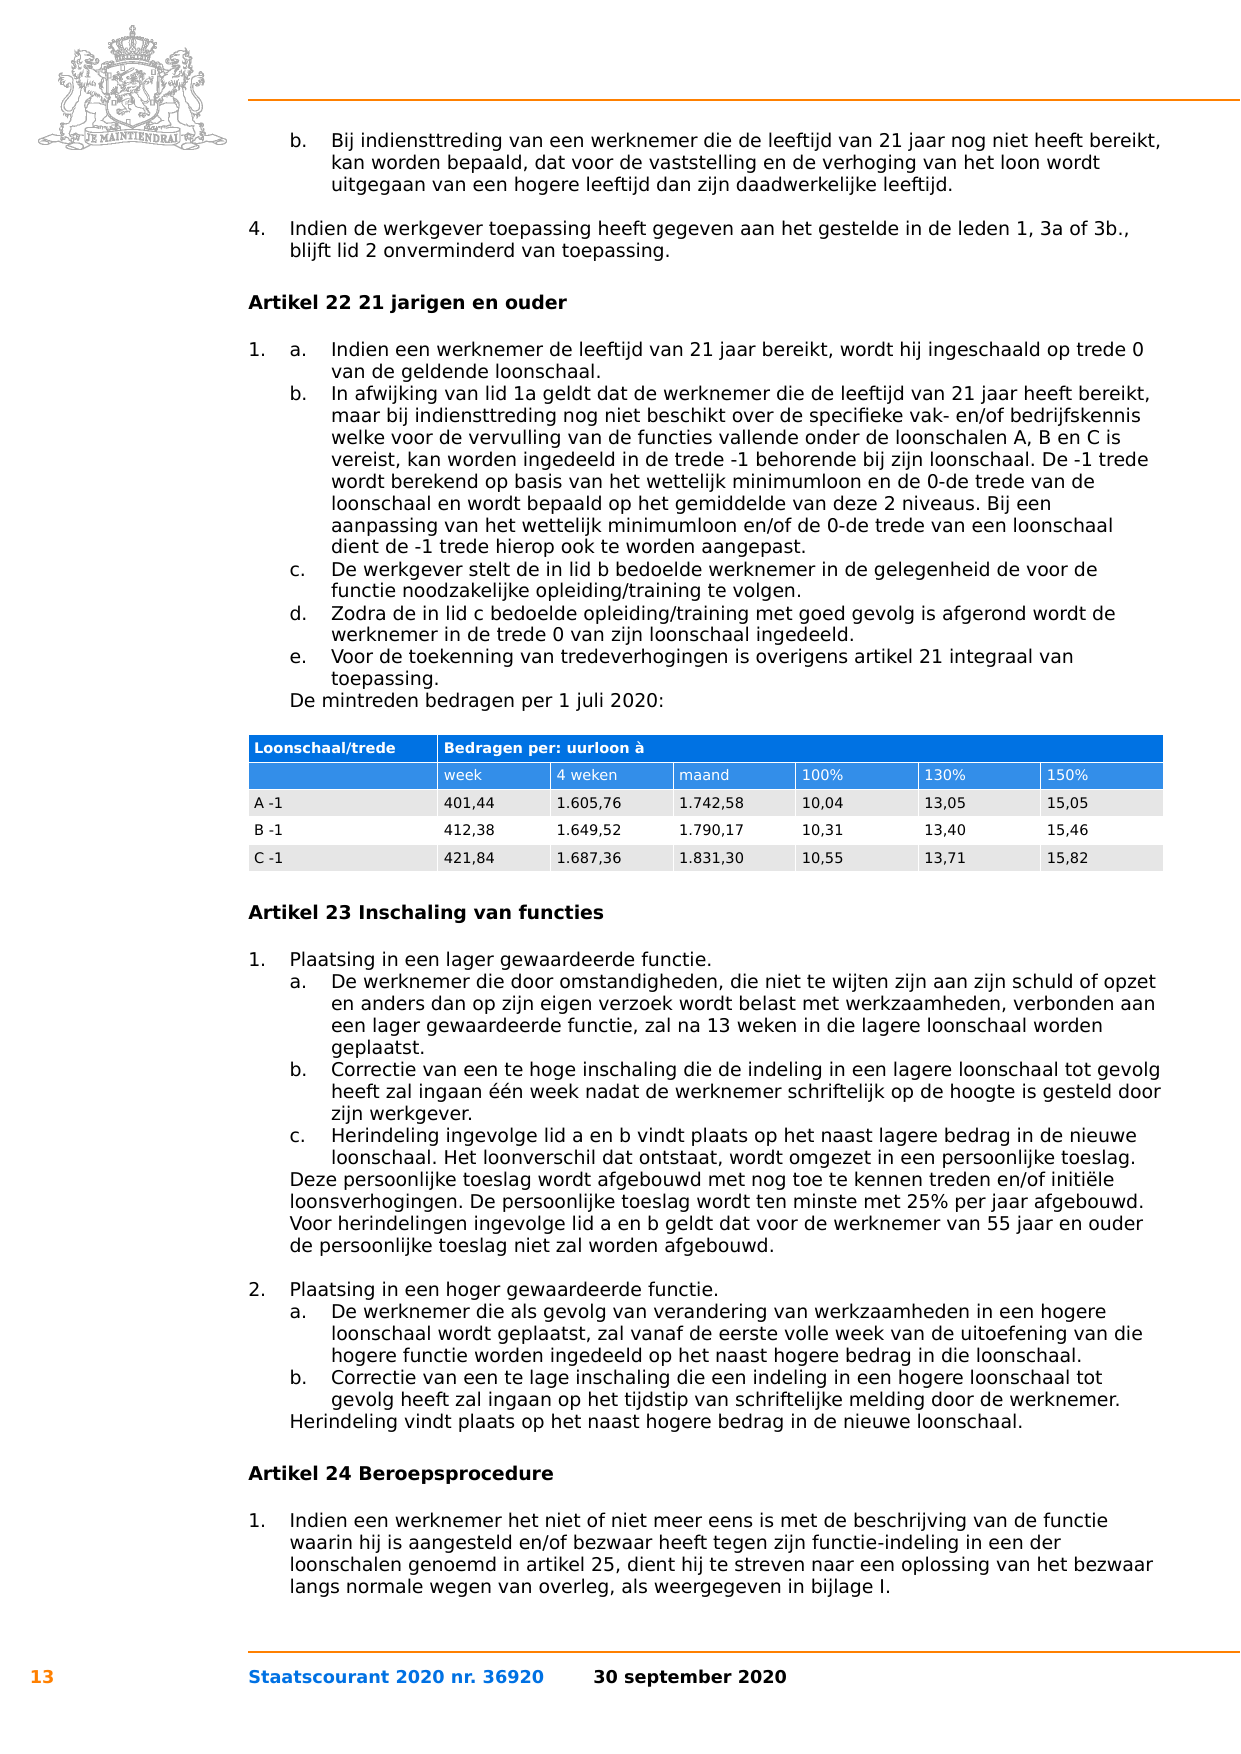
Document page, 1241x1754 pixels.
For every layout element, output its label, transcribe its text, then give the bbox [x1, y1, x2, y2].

table_cell C -1 [249, 845, 437, 871]
text c. Herindeling ingevolge lid a en b vindt plaats op het naast lagere bedrag in de nieuwe loonschaal. Het loonverschil dat ontstaat, wordt omgezet in een persoonlijke toeslag. [289, 1125, 1163, 1169]
subtitle Artikel 22 21 jarigen en ouder [248, 292, 1163, 314]
text 1. Indien een werknemer het niet of niet meer eens is met de beschrijving van de functie waarin hij is aangesteld en/of bezwaar heeft tegen zijn functie‑indeling in een der loonschalen genoemd in artikel 25, dient hij te streven naar een oplossing van het bezwaar langs normale wegen van overleg, als weergegeven in bijlage I. [248, 1509, 1163, 1597]
text Voor herindelingen ingevolge lid a en b geldt dat voor de werknemer van 55 jaar en ouder de persoonlijke toeslag niet zal worden afgebouwd. [289, 1213, 1163, 1257]
table_cell 10,04 [796, 790, 918, 816]
text e. Voor de toekenning van tredeverhogingen is overigens artikel 21 integraal van toepassing. [289, 646, 1163, 690]
table_cell 421,84 [438, 845, 550, 871]
subtitle Artikel 23 Inschaling van functies [248, 902, 1163, 924]
table_cell week [438, 763, 550, 789]
table_cell 1.831,30 [674, 845, 795, 871]
table_cell 130% [919, 763, 1040, 789]
table_cell 1.605,76 [551, 790, 673, 816]
text b. In afwijking van lid 1a geldt dat de werknemer die de leeftijd van 21 jaar heeft bereikt, maar bij indiensttreding nog niet beschikt over de specifieke vak- en/of bedrijfskennis welke voor de vervulling van de functies vallende onder de loonschalen A, B en C is vereist, kan worden ingedeeld in de trede -1 behorende bij zijn loonschaal. De -1 trede wordt berekend op basis van het wettelijk minimumloon en de 0-de trede van de loonschaal en wordt bepaald op het gemiddelde van deze 2 niveaus. Bij een aanpassing van het wettelijk minimumloon en/of de 0-de trede van een loonschaal dient de -1 trede hierop ook te worden aangepast. [289, 383, 1163, 558]
table_cell A -1 [249, 790, 437, 816]
table_cell 15,05 [1041, 790, 1163, 816]
text 4. Indien de werkgever toepassing heeft gegeven aan het gestelde in de leden 1, 3a of 3b., blijft lid 2 onverminderd van toepassing. [248, 218, 1163, 262]
subtitle Artikel 24 Beroepsprocedure [248, 1463, 1163, 1484]
table_cell 401,44 [438, 790, 550, 816]
table_cell 13,40 [919, 818, 1040, 844]
table_cell 1.687,36 [551, 845, 673, 871]
text c. De werkgever stelt de in lid b bedoelde werknemer in de gelegenheid de voor de functie noodzakelijke opleiding/training te volgen. [289, 558, 1163, 602]
table_cell 1.742,58 [674, 790, 795, 816]
table_cell 100% [796, 763, 918, 789]
table_cell [249, 763, 437, 789]
text b. Correctie van een te lage inschaling die een indeling in een hogere loonschaal tot gevolg heeft zal ingaan op het tijdstip van schriftelijke melding door de werknemer. [289, 1367, 1163, 1411]
table_cell 10,55 [796, 845, 918, 871]
table_cell 150% [1041, 763, 1163, 789]
table_cell B -1 [249, 818, 437, 844]
picture [38, 25, 227, 150]
text De mintreden bedragen per 1 juli 2020: [289, 690, 1163, 712]
text b. Bij indiensttreding van een werknemer die de leeftijd van 21 jaar nog niet heeft bereikt, kan worden bepaald, dat voor de vaststelling en de verhoging van het loon wordt uitgegaan van een hogere leeftijd dan zijn daadwerkelijke leeftijd. [289, 130, 1163, 196]
table_cell 15,46 [1041, 818, 1163, 844]
table_cell 10,31 [796, 818, 918, 844]
text b. Correctie van een te hoge inschaling die de indeling in een lagere loonschaal tot gevolg heeft zal ingaan één week nadat de werknemer schriftelijk op de hoogte is gesteld door zijn werkgever. [289, 1059, 1163, 1125]
table_header Loonschaal/trede [249, 735, 437, 762]
table_cell 412,38 [438, 818, 550, 844]
text d. Zodra de in lid c bedoelde opleiding/training met goed gevolg is afgerond wordt de werknemer in de trede 0 van zijn loonschaal ingedeeld. [289, 602, 1163, 646]
table_cell maand [674, 763, 795, 789]
text Herindeling vindt plaats op het naast hogere bedrag in de nieuwe loonschaal. [289, 1411, 1163, 1433]
text a. De werknemer die door omstandigheden, die niet te wijten zijn aan zijn schuld of opzet en anders dan op zijn eigen verzoek wordt belast met werkzaamheden, verbonden aan een lager gewaardeerde functie, zal na 13 weken in die lagere loonschaal worden geplaatst. [289, 971, 1163, 1059]
text 1. Plaatsing in een lager gewaardeerde functie. [248, 949, 1163, 971]
table_cell 15,82 [1041, 845, 1163, 871]
text a. De werknemer die als gevolg van verandering van werkzaamheden in een hogere loonschaal wordt geplaatst, zal vanaf de eerste volle week van de uitoefening van die hogere functie worden ingedeeld op het naast hogere bedrag in die loonschaal. [289, 1301, 1163, 1367]
text 2. Plaatsing in een hoger gewaardeerde functie. [248, 1279, 1163, 1301]
text Deze persoonlijke toeslag wordt afgebouwd met nog toe te kennen treden en/of initiële loonsverhogingen. De persoonlijke toeslag wordt ten minste met 25% per jaar afgebouwd. [289, 1169, 1163, 1213]
table_cell 13,05 [919, 790, 1040, 816]
table_cell 1.790,17 [674, 818, 795, 844]
table_header Bedragen per: uurloon à [438, 735, 1163, 762]
table_cell 13,71 [919, 845, 1040, 871]
table_cell 4 weken [551, 763, 673, 789]
table_cell 1.649,52 [551, 818, 673, 844]
text 1. a. Indien een werknemer de leeftijd van 21 jaar bereikt, wordt hij ingeschaald op trede 0 van de geldende loonschaal. [248, 339, 1163, 383]
